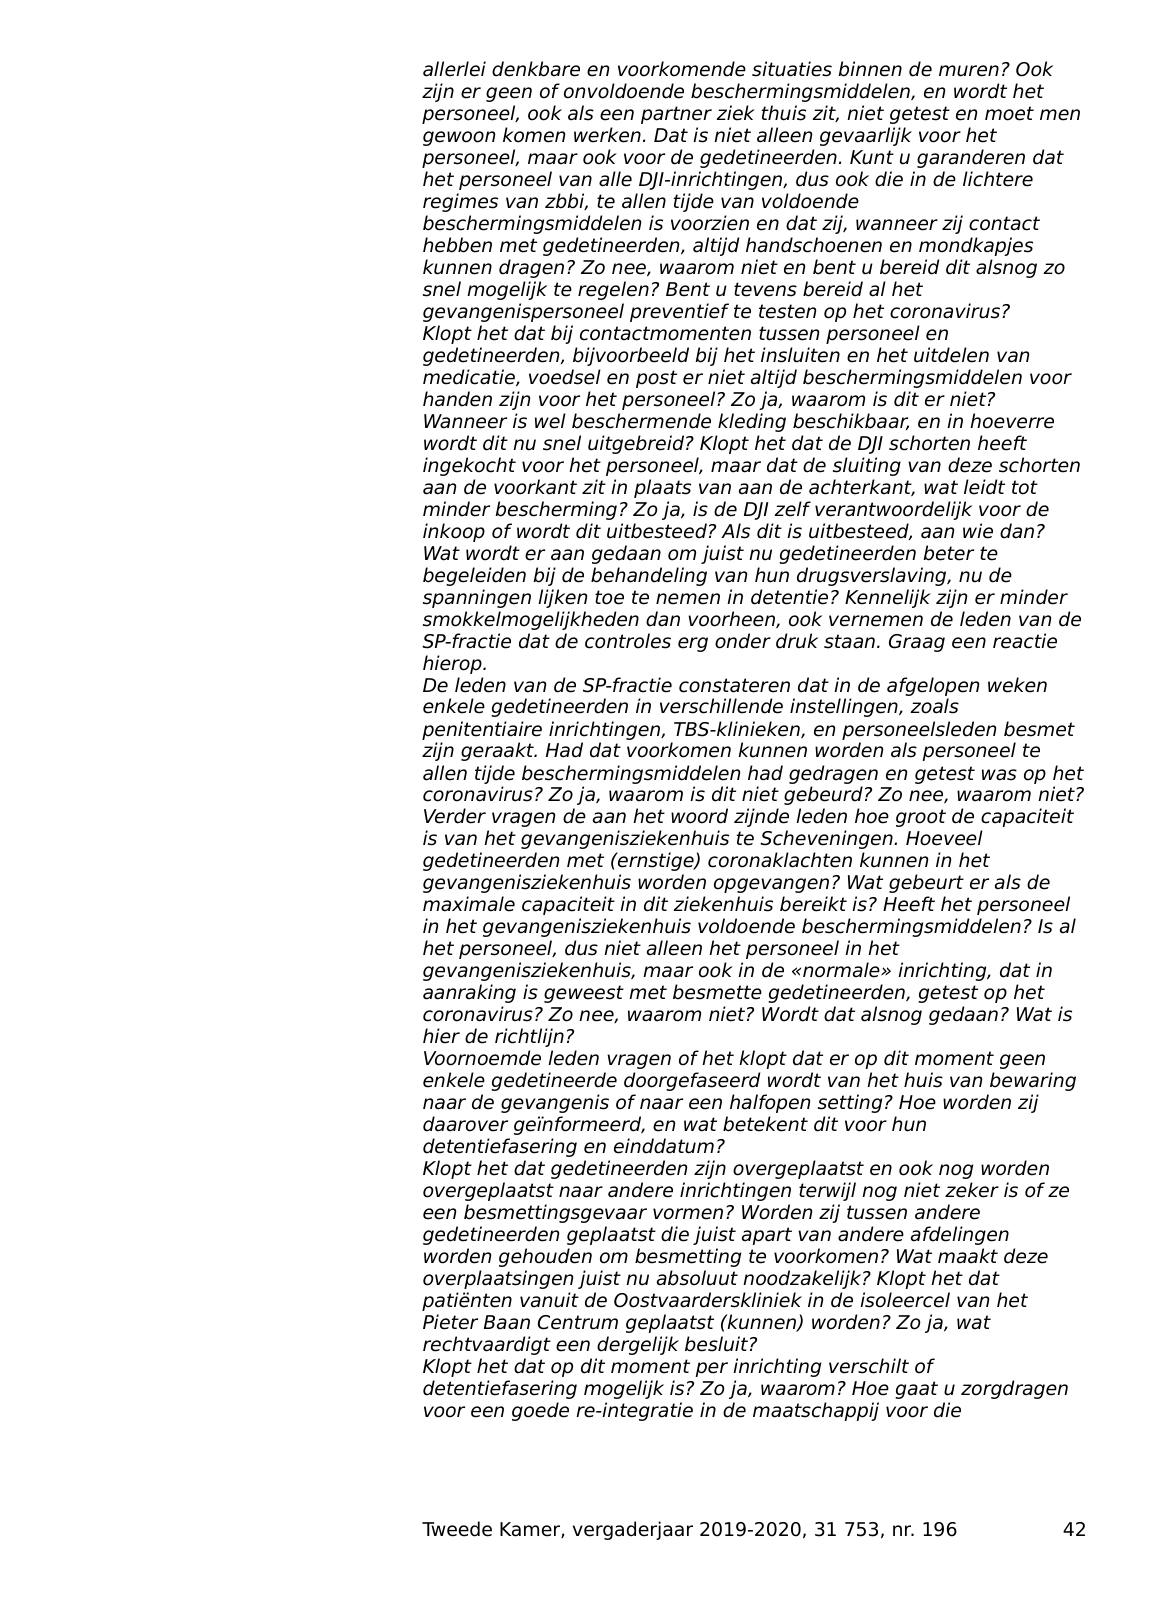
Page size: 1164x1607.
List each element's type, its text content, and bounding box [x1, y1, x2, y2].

text Klopt het dat bij contactmomenten tussen personeel en gedetineerden, bijvoorbeeld bij het insluiten en het uitdelen van medicatie, voedsel en post er niet altijd beschermingsmiddelen voor handen zijn voor het personeel? Zo ja, waarom is dit er niet? [422, 323, 1087, 411]
text De leden van de SP-fractie constateren dat in de afgelopen weken enkele gedetineerden in verschillende instellingen, zoals penitentiaire inrichtingen, TBS-klinieken, en personeelsleden besmet zijn geraakt. Had dat voorkomen kunnen worden als personeel te allen tijde beschermingsmiddelen had gedragen en getest was op het coronavirus? Zo ja, waarom is dit niet gebeurd? Zo nee, waarom niet? Verder vragen de aan het woord zijnde leden hoe groot de capaciteit is van het gevangenisziekenhuis te Scheveningen. Hoeveel gedetineerden met (ernstige) coronaklachten kunnen in het gevangenisziekenhuis worden opgevangen? Wat gebeurt er als de maximale capaciteit in dit ziekenhuis bereikt is? Heeft het personeel in het gevangenisziekenhuis voldoende beschermingsmiddelen? Is al het personeel, dus niet alleen het personeel in het gevangenisziekenhuis, maar ook in de «normale» inrichting, dat in aanraking is geweest met besmette gedetineerden, getest op het coronavirus? Zo nee, waarom niet? Wordt dat alsnog gedaan? Wat is hier de richtlijn? [422, 674, 1087, 1048]
text Voornoemde leden vragen of het klopt dat er op dit moment geen enkele gedetineerde doorgefaseerd wordt van het huis van bewaring naar de gevangenis of naar een halfopen setting? Hoe worden zij daarover geïnformeerd, en wat betekent dit voor hun detentiefasering en einddatum? [422, 1048, 1087, 1158]
text Klopt het dat gedetineerden zijn overgeplaatst en ook nog worden overgeplaatst naar andere inrichtingen terwijl nog niet zeker is of ze een besmettingsgevaar vormen? Worden zij tussen andere gedetineerden geplaatst die juist apart van andere afdelingen worden gehouden om besmetting te voorkomen? Wat maakt deze overplaatsingen juist nu absoluut noodzakelijk? Klopt het dat patiënten vanuit de Oostvaarderskliniek in de isoleercel van het Pieter Baan Centrum geplaatst (kunnen) worden? Zo ja, wat rechtvaardigt een dergelijk besluit? [422, 1158, 1087, 1356]
text allerlei denkbare en voorkomende situaties binnen de muren? Ook zijn er geen of onvoldoende beschermingsmiddelen, en wordt het personeel, ook als een partner ziek thuis zit, niet getest en moet men gewoon komen werken. Dat is niet alleen gevaarlijk voor het personeel, maar ook voor de gedetineerden. Kunt u garanderen dat het personeel van alle DJI-inrichtingen, dus ook die in de lichtere regimes van zbbi, te allen tijde van voldoende beschermingsmiddelen is voorzien en dat zij, wanneer zij contact hebben met gedetineerden, altijd handschoenen en mondkapjes kunnen dragen? Zo nee, waarom niet en bent u bereid dit alsnog zo snel mogelijk te regelen? Bent u tevens bereid al het gevangenispersoneel preventief te testen op het coronavirus? [422, 59, 1087, 323]
text Klopt het dat op dit moment per inrichting verschilt of detentiefasering mogelijk is? Zo ja, waarom? Hoe gaat u zorgdragen voor een goede re-integratie in de maatschappij voor die [422, 1356, 1087, 1422]
text Wat wordt er aan gedaan om juist nu gedetineerden beter te begeleiden bij de behandeling van hun drugsverslaving, nu de spanningen lijken toe te nemen in detentie? Kennelijk zijn er minder smokkelmogelijkheden dan voorheen, ook vernemen de leden van de SP-fractie dat de controles erg onder druk staan. Graag een reactie hierop. [422, 543, 1087, 674]
text Wanneer is wel beschermende kleding beschikbaar, en in hoeverre wordt dit nu snel uitgebreid? Klopt het dat de DJI schorten heeft ingekocht voor het personeel, maar dat de sluiting van deze schorten aan de voorkant zit in plaats van aan de achterkant, wat leidt tot minder bescherming? Zo ja, is de DJI zelf verantwoordelijk voor de inkoop of wordt dit uitbesteed? Als dit is uitbesteed, aan wie dan? [422, 411, 1087, 543]
